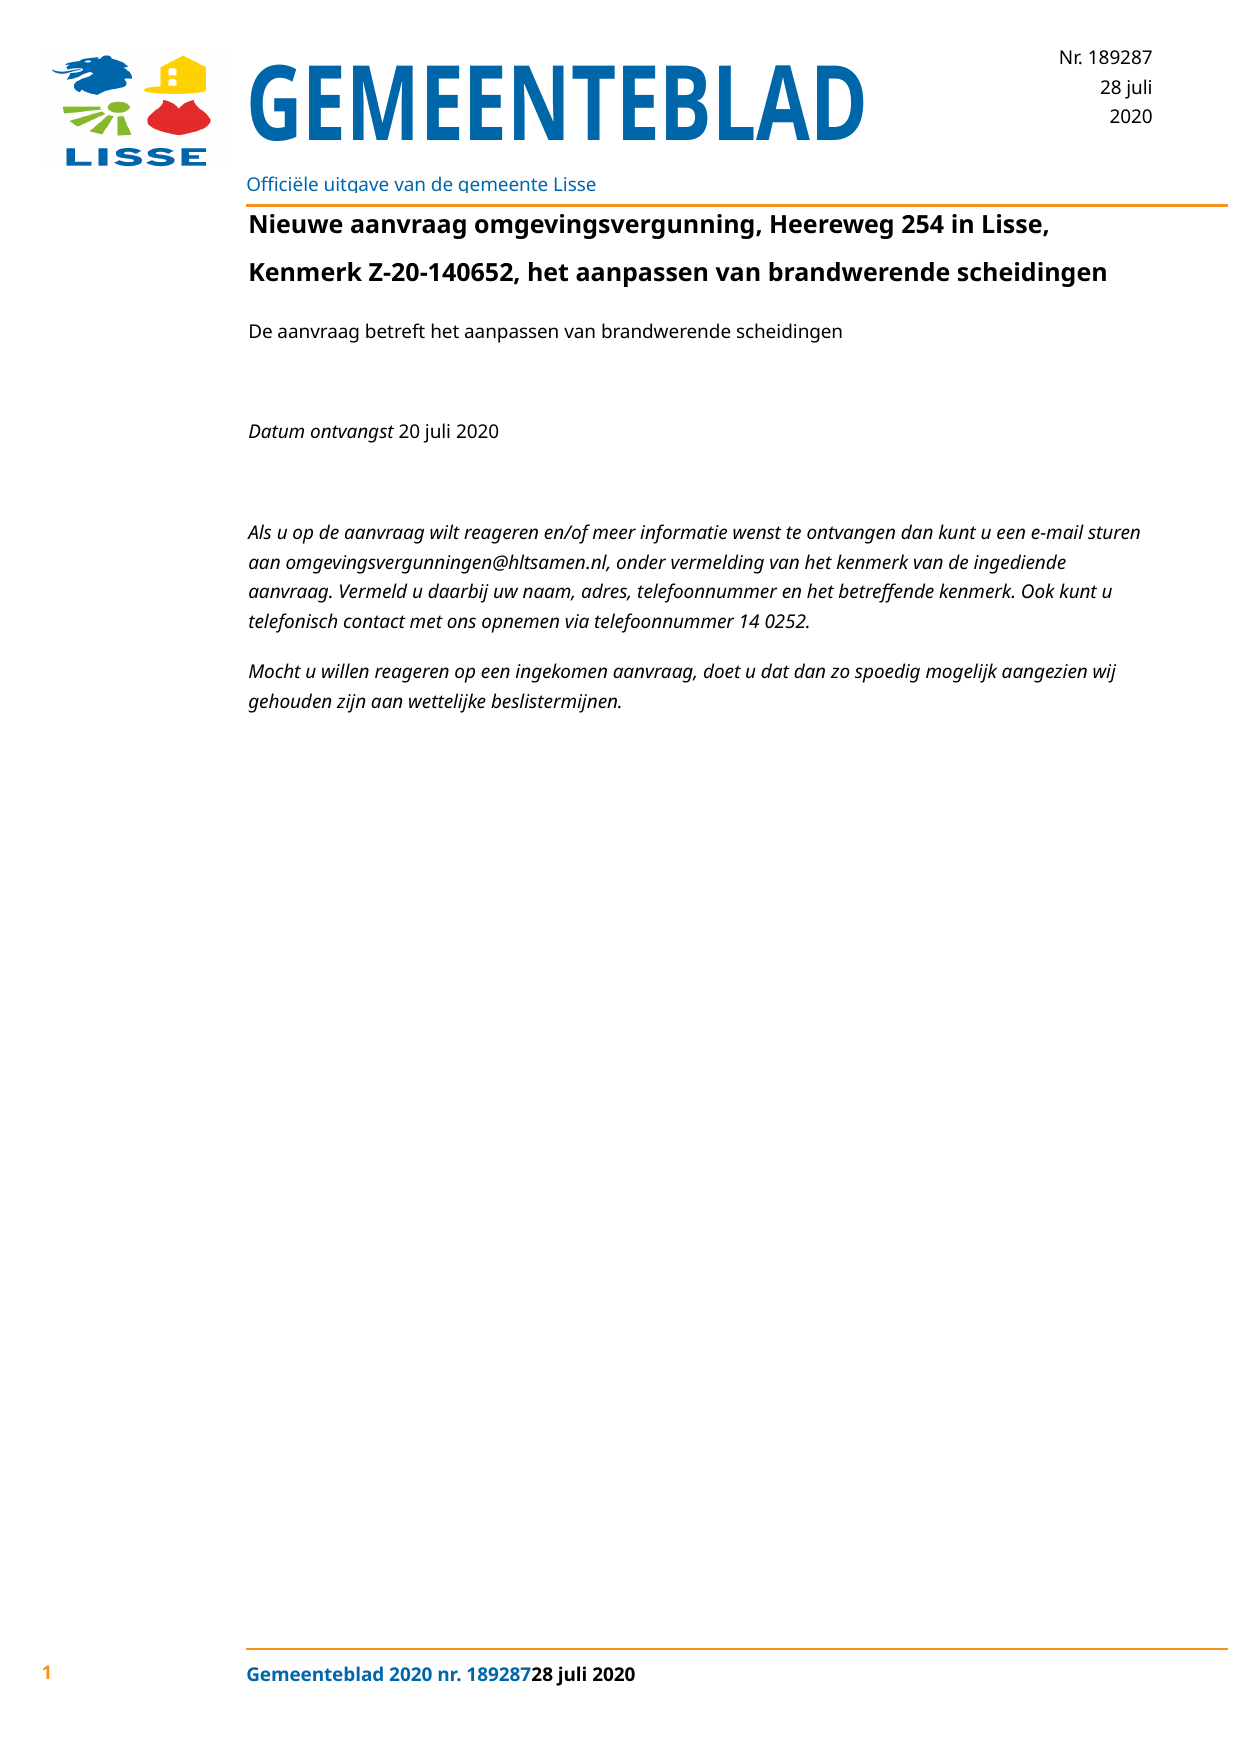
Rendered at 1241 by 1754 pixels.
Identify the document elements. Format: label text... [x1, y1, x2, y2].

text Als u op de aanvraag wilt reageren en/of meer informatie wenst te ontvangen dan kunt u een e-mail sturen aan omgevingsvergunningen@hltsamen.nl, onder vermelding van het kenmerk van de ingediende aanvraag. Vermeld u daarbij uw naam, adres, telefoonnummer en het betreffende kenmerk. Ook kunt u telefonisch contact met ons opnemen via telefoonnummer 14 0252. [248, 519, 1152, 634]
text Datum ontvangst 20 juli 2020 [248, 419, 1152, 444]
picture [41, 47, 231, 172]
text Nieuwe aanvraag omgevingsvergunning, Heereweg 254 in Lisse, Kenmerk Z-20-140652, het aanpassen van brandwerende scheidingen [248, 207, 1152, 288]
text Mocht u willen reageren op een ingekomen aanvraag, doet u dat dan zo spoedig mogelijk aangezien wij gehouden zijn aan wettelijke beslistermijnen. [248, 659, 1152, 714]
text De aanvraag betreft het aanpassen van brandwerende scheidingen [248, 318, 1152, 344]
